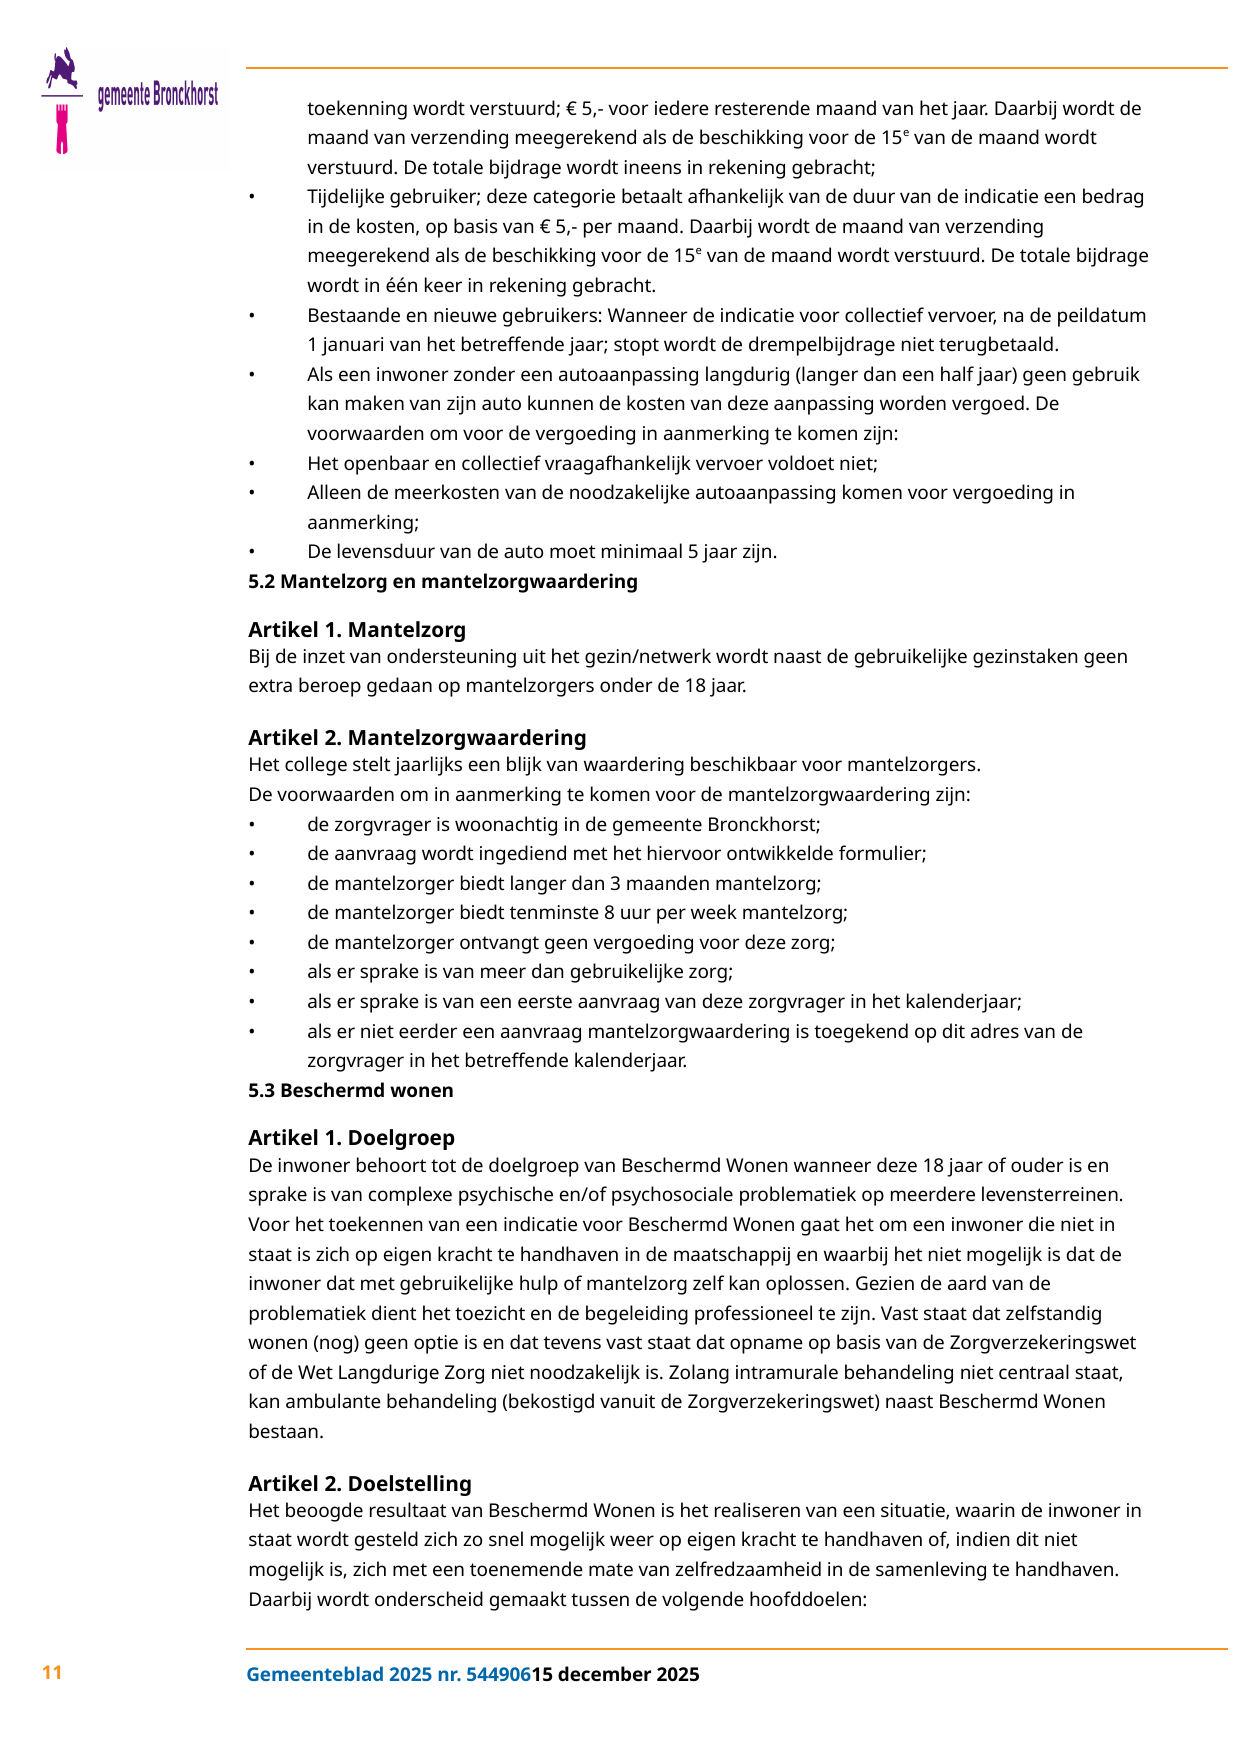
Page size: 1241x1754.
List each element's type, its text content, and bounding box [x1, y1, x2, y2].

list de mantelzorger biedt tenminste 8 uur per week mantelzorg; [248, 899, 1152, 925]
text De voorwaarden om in aanmerking te komen voor de mantelzorgwaardering zijn: [248, 781, 1152, 807]
text 5.2 Mantelzorg en mantelzorgwaardering [248, 568, 1152, 594]
text Bij de inzet van ondersteuning uit het gezin/netwerk wordt naast de gebruikelijke gezinstaken geen extra beroep gedaan op mantelzorgers onder de 18 jaar. [248, 643, 1152, 698]
text Het beoogde resultaat van Beschermd Wonen is het realiseren van een situatie, waarin de inwoner in staat wordt gesteld zich zo snel mogelijk weer op eigen kracht te handhaven of, indien dit niet mogelijk is, zich met een toenemende mate van zelfredzaamheid in de samenleving te handhaven. Daarbij wordt onderscheid gemaakt tussen de volgende hoofddoelen: [248, 1497, 1152, 1612]
picture [41, 47, 231, 172]
list toekenning wordt verstuurd; € 5,- voor iedere resterende maand van het jaar. Daarbij wordt de maand van verzending meegerekend als de beschikking voor de 15e van de maand wordt verstuurd. De totale bijdrage wordt ineens in rekening gebracht; [248, 95, 1152, 180]
list de aanvraag wordt ingediend met het hiervoor ontwikkelde formulier; [248, 840, 1152, 866]
text 5.3 Beschermd wonen [248, 1077, 1152, 1103]
list Als een inwoner zonder een autoaanpassing langdurig (langer dan een half jaar) geen gebruik kan maken van zijn auto kunnen de kosten van deze aanpassing worden vergoed. De voorwaarden om voor de vergoeding in aanmerking te komen zijn: [248, 361, 1152, 446]
text Artikel 2. Doelstelling [248, 1469, 1152, 1497]
text Artikel 2. Mantelzorgwaardering [248, 723, 1152, 752]
text Artikel 1. Mantelzorg [248, 615, 1152, 643]
list de zorgvrager is woonachtig in de gemeente Bronckhorst; [248, 811, 1152, 836]
text Artikel 1. Doelgroep [248, 1123, 1152, 1152]
list de mantelzorger ontvangt geen vergoeding voor deze zorg; [248, 929, 1152, 955]
list Het openbaar en collectief vraagafhankelijk vervoer voldoet niet; [248, 450, 1152, 476]
list de mantelzorger biedt langer dan 3 maanden mantelzorg; [248, 870, 1152, 896]
list Alleen de meerkosten van de noodzakelijke autoaanpassing komen voor vergoeding in aanmerking; [248, 479, 1152, 535]
text De inwoner behoort tot de doelgroep van Beschermd Wonen wanneer deze 18 jaar of ouder is en sprake is van complexe psychische en/of psychosociale problematiek op meerdere levensterreinen. [248, 1152, 1152, 1207]
list als er sprake is van meer dan gebruikelijke zorg; [248, 959, 1152, 984]
text Voor het toekennen van een indicatie voor Beschermd Wonen gaat het om een inwoner die niet in staat is zich op eigen kracht te handhaven in de maatschappij en waarbij het niet mogelijk is dat de inwoner dat met gebruikelijke hulp of mantelzorg zelf kan oplossen. Gezien de aard van de problematiek dient het toezicht en de begeleiding professioneel te zijn. Vast staat dat zelfstandig wonen (nog) geen optie is en dat tevens vast staat dat opname op basis van de Zorgverzekeringswet of de Wet Langdurige Zorg niet noodzakelijk is. Zolang intramurale behandeling niet centraal staat, kan ambulante behandeling (bekostigd vanuit de Zorgverzekeringswet) naast Beschermd Wonen bestaan. [248, 1211, 1152, 1444]
list De levensduur van de auto moet minimaal 5 jaar zijn. [248, 538, 1152, 564]
list Bestaande en nieuwe gebruikers: Wanneer de indicatie voor collectief vervoer, na de peildatum 1 januari van het betreffende jaar; stopt wordt de drempelbijdrage niet terugbetaald. [248, 302, 1152, 357]
text Het college stelt jaarlijks een blijk van waardering beschikbaar voor mantelzorgers. [248, 752, 1152, 777]
list Tijdelijke gebruiker; deze categorie betaalt afhankelijk van de duur van de indicatie een bedrag in de kosten, op basis van € 5,- per maand. Daarbij wordt de maand van verzending meegerekend als de beschikking voor de 15e van de maand wordt verstuurd. De totale bijdrage wordt in één keer in rekening gebracht. [248, 183, 1152, 298]
list als er niet eerder een aanvraag mantelzorgwaardering is toegekend op dit adres van de zorgvrager in het betreffende kalenderjaar. [248, 1018, 1152, 1073]
list als er sprake is van een eerste aanvraag van deze zorgvrager in het kalenderjaar; [248, 988, 1152, 1014]
